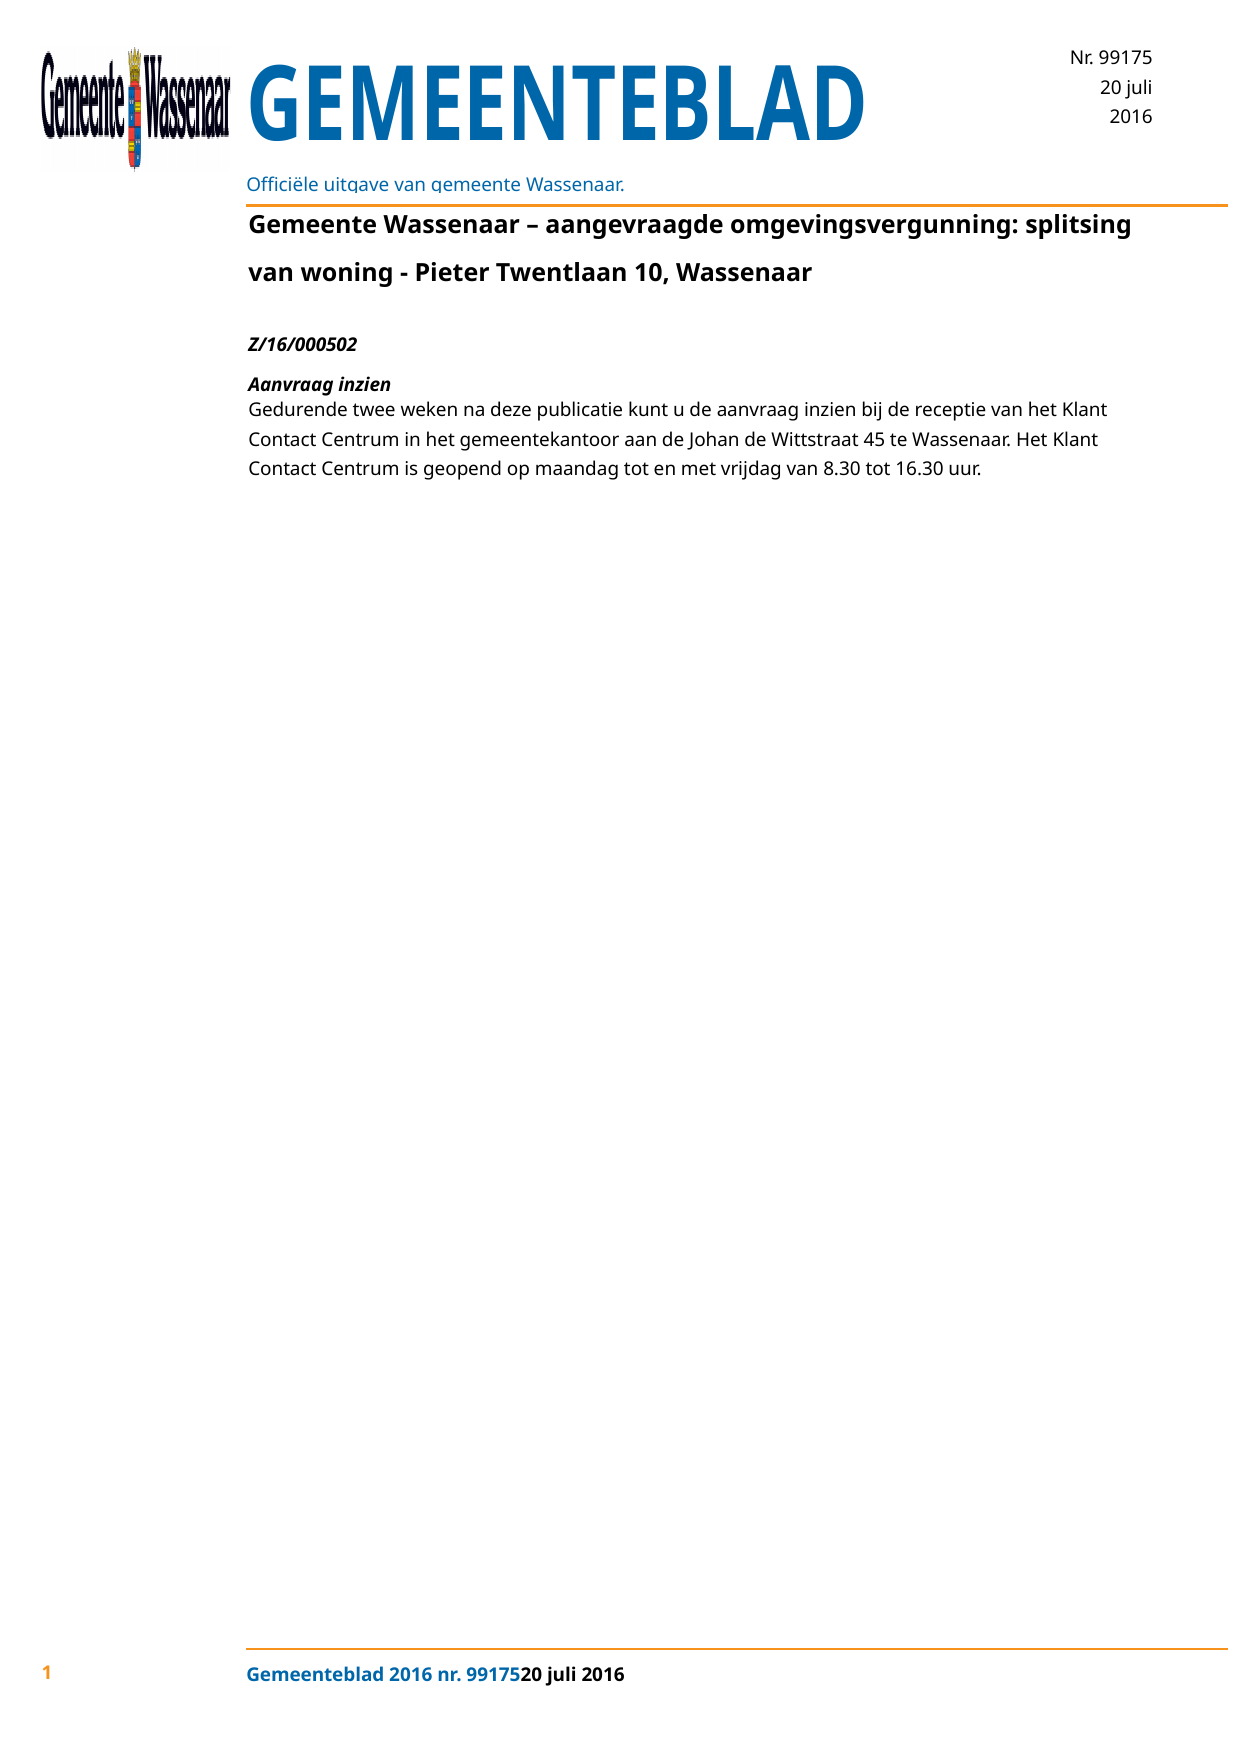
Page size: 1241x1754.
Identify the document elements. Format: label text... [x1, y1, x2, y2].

picture [41, 47, 231, 172]
text Z/16/000502 [248, 331, 1152, 357]
text Gemeente Wassenaar – aangevraagde omgevingsvergunning: splitsing van woning - Pieter Twentlaan 10, Wassenaar [248, 207, 1152, 288]
text Aanvraag inzien [248, 371, 1152, 396]
text Gedurende twee weken na deze publicatie kunt u de aanvraag inzien bij de receptie van het Klant Contact Centrum in het gemeentekantoor aan de Johan de Wittstraat 45 te Wassenaar. Het Klant Contact Centrum is geopend op maandag tot en met vrijdag van 8.30 tot 16.30 uur. [248, 396, 1152, 481]
